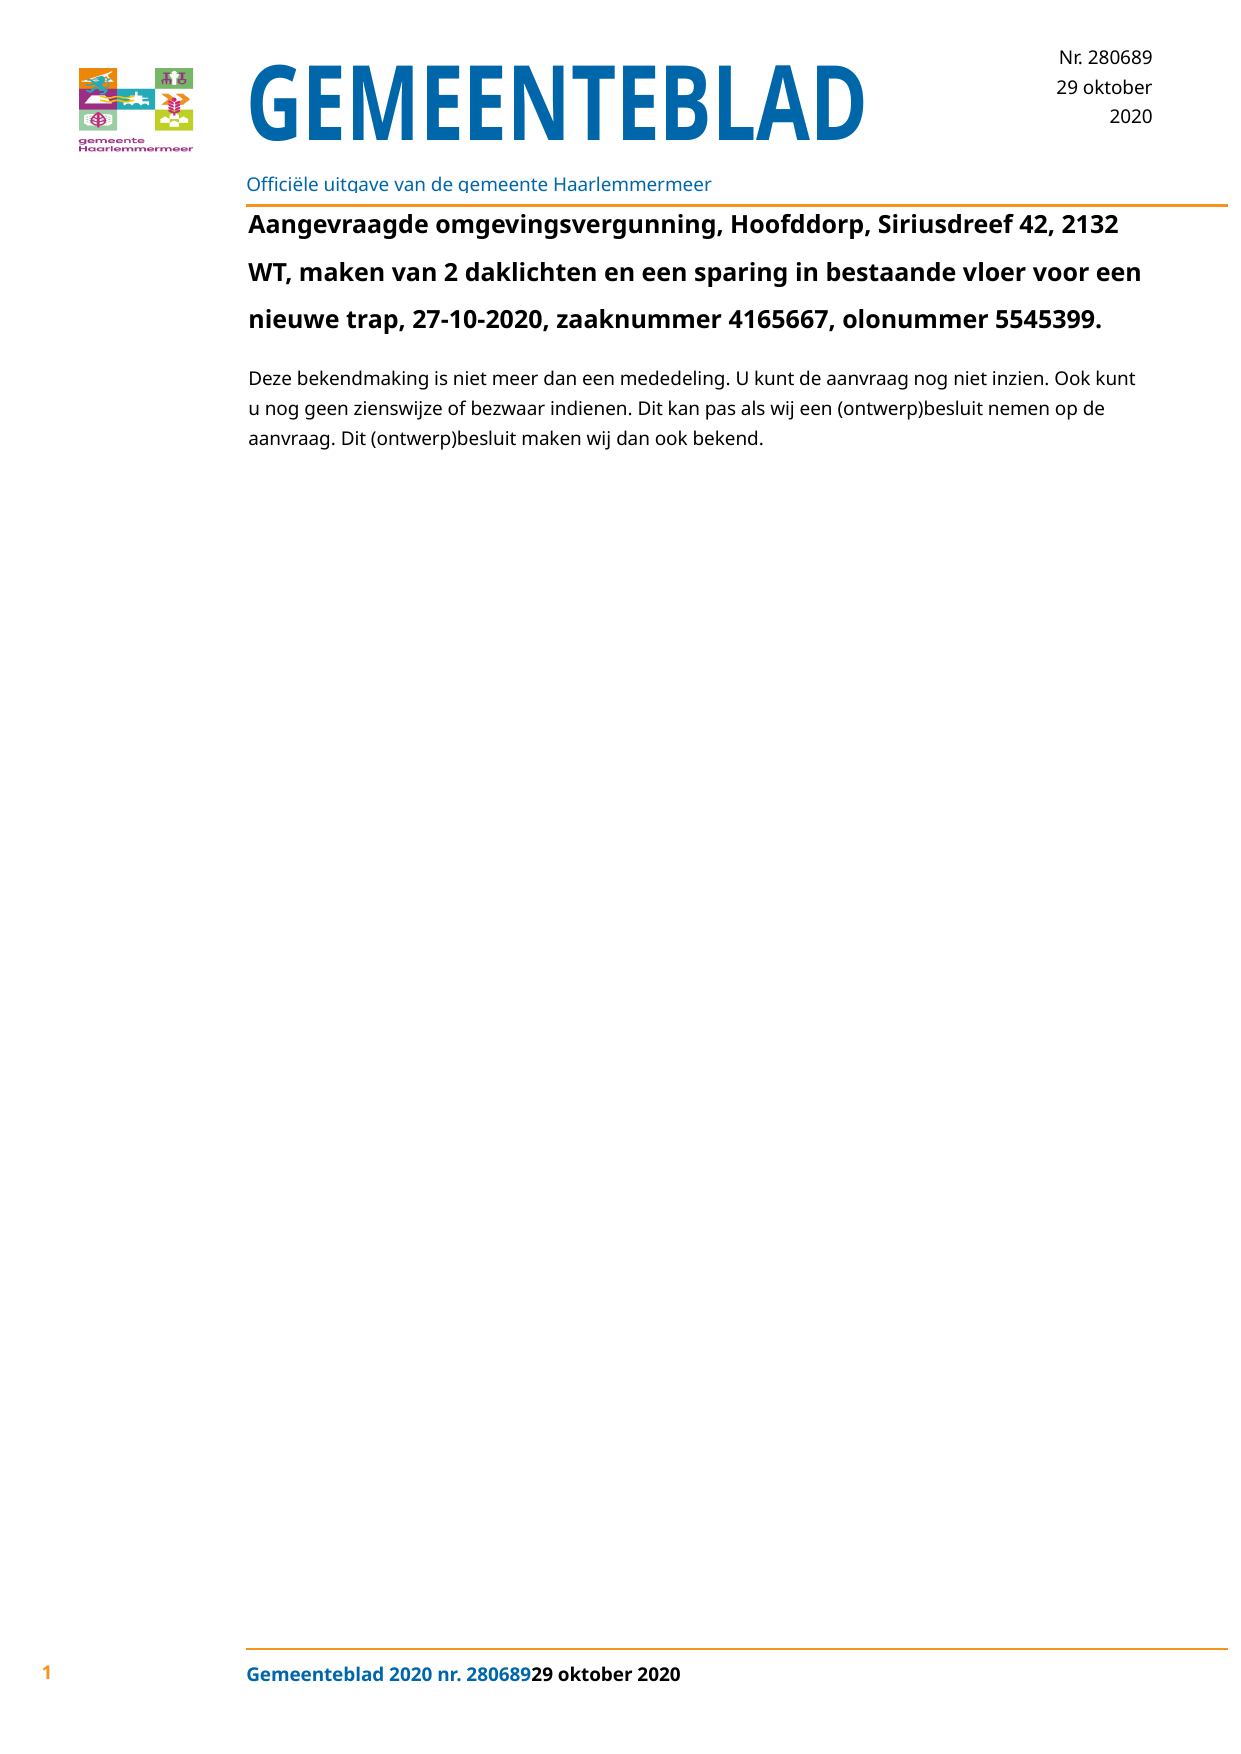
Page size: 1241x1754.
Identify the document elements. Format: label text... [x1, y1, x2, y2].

picture [41, 47, 231, 172]
text Aangevraagde omgevingsvergunning, Hoofddorp, Siriusdreef 42, 2132 WT, maken van 2 daklichten en een sparing in bestaande vloer voor een nieuwe trap, 27-10-2020, zaaknummer 4165667, olonummer 5545399. [248, 207, 1152, 336]
text Deze bekendmaking is niet meer dan een mededeling. U kunt de aanvraag nog niet inzien. Ook kunt u nog geen zienswijze of bezwaar indienen. Dit kan pas als wij een (ontwerp)besluit nemen op de aanvraag. Dit (ontwerp)besluit maken wij dan ook bekend. [248, 366, 1152, 450]
